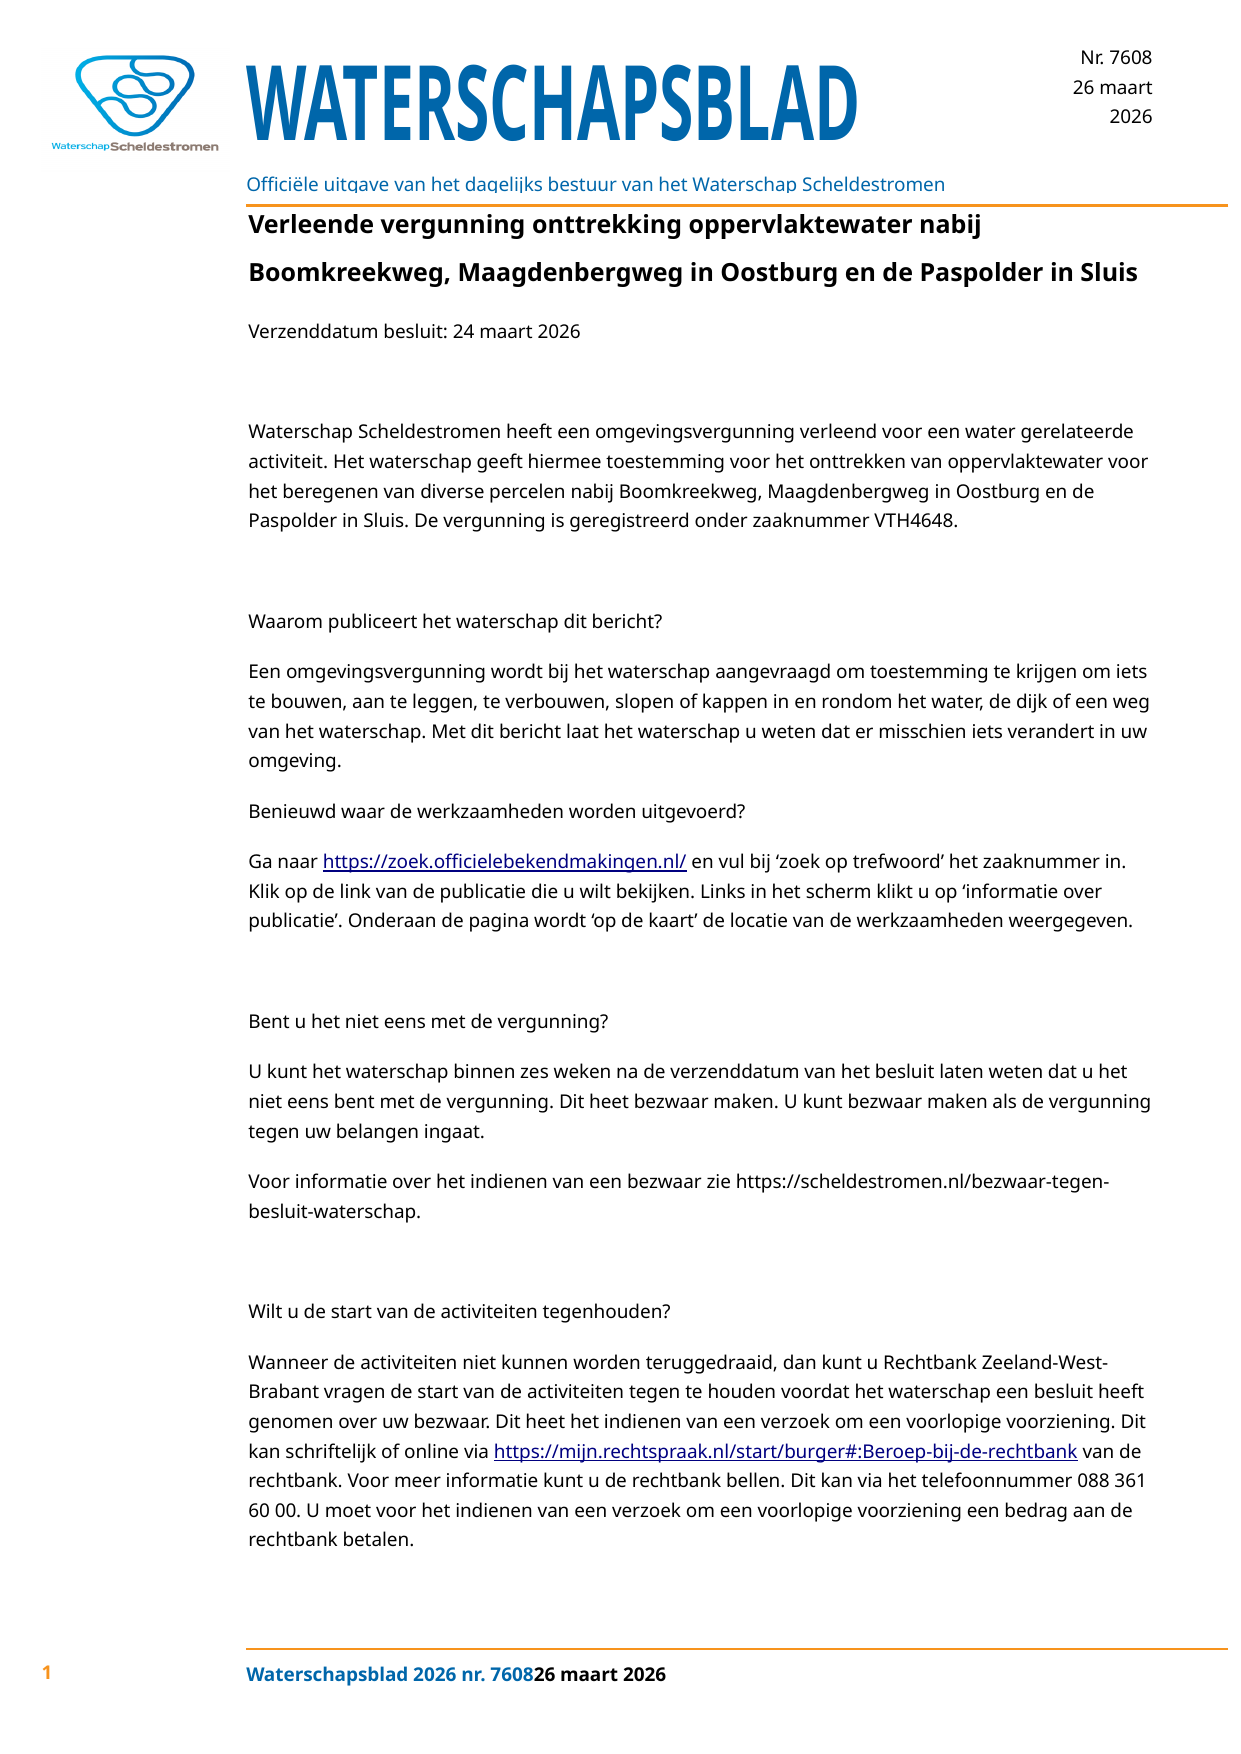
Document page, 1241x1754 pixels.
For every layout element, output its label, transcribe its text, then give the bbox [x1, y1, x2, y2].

text Waarom publiceert het waterschap dit bericht? [248, 608, 1152, 634]
text Wanneer de activiteiten niet kunnen worden teruggedraaid, dan kunt u Rechtbank Zeeland-West-Brabant vragen de start van de activiteiten tegen te houden voordat het waterschap een besluit heeft genomen over uw bezwaar. Dit heet het indienen van een verzoek om een voorlopige voorziening. Dit kan schriftelijk of online via https://mijn.rechtspraak.nl/start/burger#:Beroep-bij-de-rechtbank van de rechtbank. Voor meer informatie kunt u de rechtbank bellen. Dit kan via het telefoonnummer 088 361 60 00. U moet voor het indienen van een verzoek om een voorlopige voorziening een bedrag aan de rechtbank betalen. [248, 1349, 1152, 1552]
text Bent u het niet eens met de vergunning? [248, 1008, 1152, 1034]
text Verzenddatum besluit: 24 maart 2026 [248, 318, 1152, 344]
text U kunt het waterschap binnen zes weken na de verzenddatum van het besluit laten weten dat u het niet eens bent met de vergunning. Dit heet bezwaar maken. U kunt bezwaar maken als de vergunning tegen uw belangen ingaat. [248, 1059, 1152, 1144]
text Ga naar https://zoek.officielebekendmakingen.nl/ en vul bij ‘zoek op trefwoord’ het zaaknummer in. Klik op de link van de publicatie die u wilt bekijken. Links in het scherm klikt u op ‘informatie over publicatie’. Onderaan de pagina wordt ‘op de kaart’ de locatie van de werkzaamheden weergegeven. [248, 848, 1152, 933]
text Verleende vergunning onttrekking oppervlaktewater nabij Boomkreekweg, Maagdenbergweg in Oostburg en de Paspolder in Sluis [248, 207, 1152, 288]
picture [41, 47, 231, 172]
text Wilt u de start van de activiteiten tegenhouden? [248, 1299, 1152, 1324]
text Een omgevingsvergunning wordt bij het waterschap aangevraagd om toestemming te krijgen om iets te bouwen, aan te leggen, te verbouwen, slopen of kappen in en rondom het water, de dijk of een weg van het waterschap. Met dit bericht laat het waterschap u weten dat er misschien iets verandert in uw omgeving. [248, 659, 1152, 773]
text Waterschap Scheldestromen heeft een omgevingsvergunning verleend voor een water gerelateerde activiteit. Het waterschap geeft hiermee toestemming voor het onttrekken van oppervlaktewater voor het beregenen van diverse percelen nabij Boomkreekweg, Maagdenbergweg in Oostburg en de Paspolder in Sluis. De vergunning is geregistreerd onder zaaknummer VTH4648. [248, 419, 1152, 533]
text Benieuwd waar de werkzaamheden worden uitgevoerd? [248, 798, 1152, 824]
text Voor informatie over het indienen van een bezwaar zie https://scheldestromen.nl/bezwaar-tegen-besluit-waterschap. [248, 1168, 1152, 1224]
